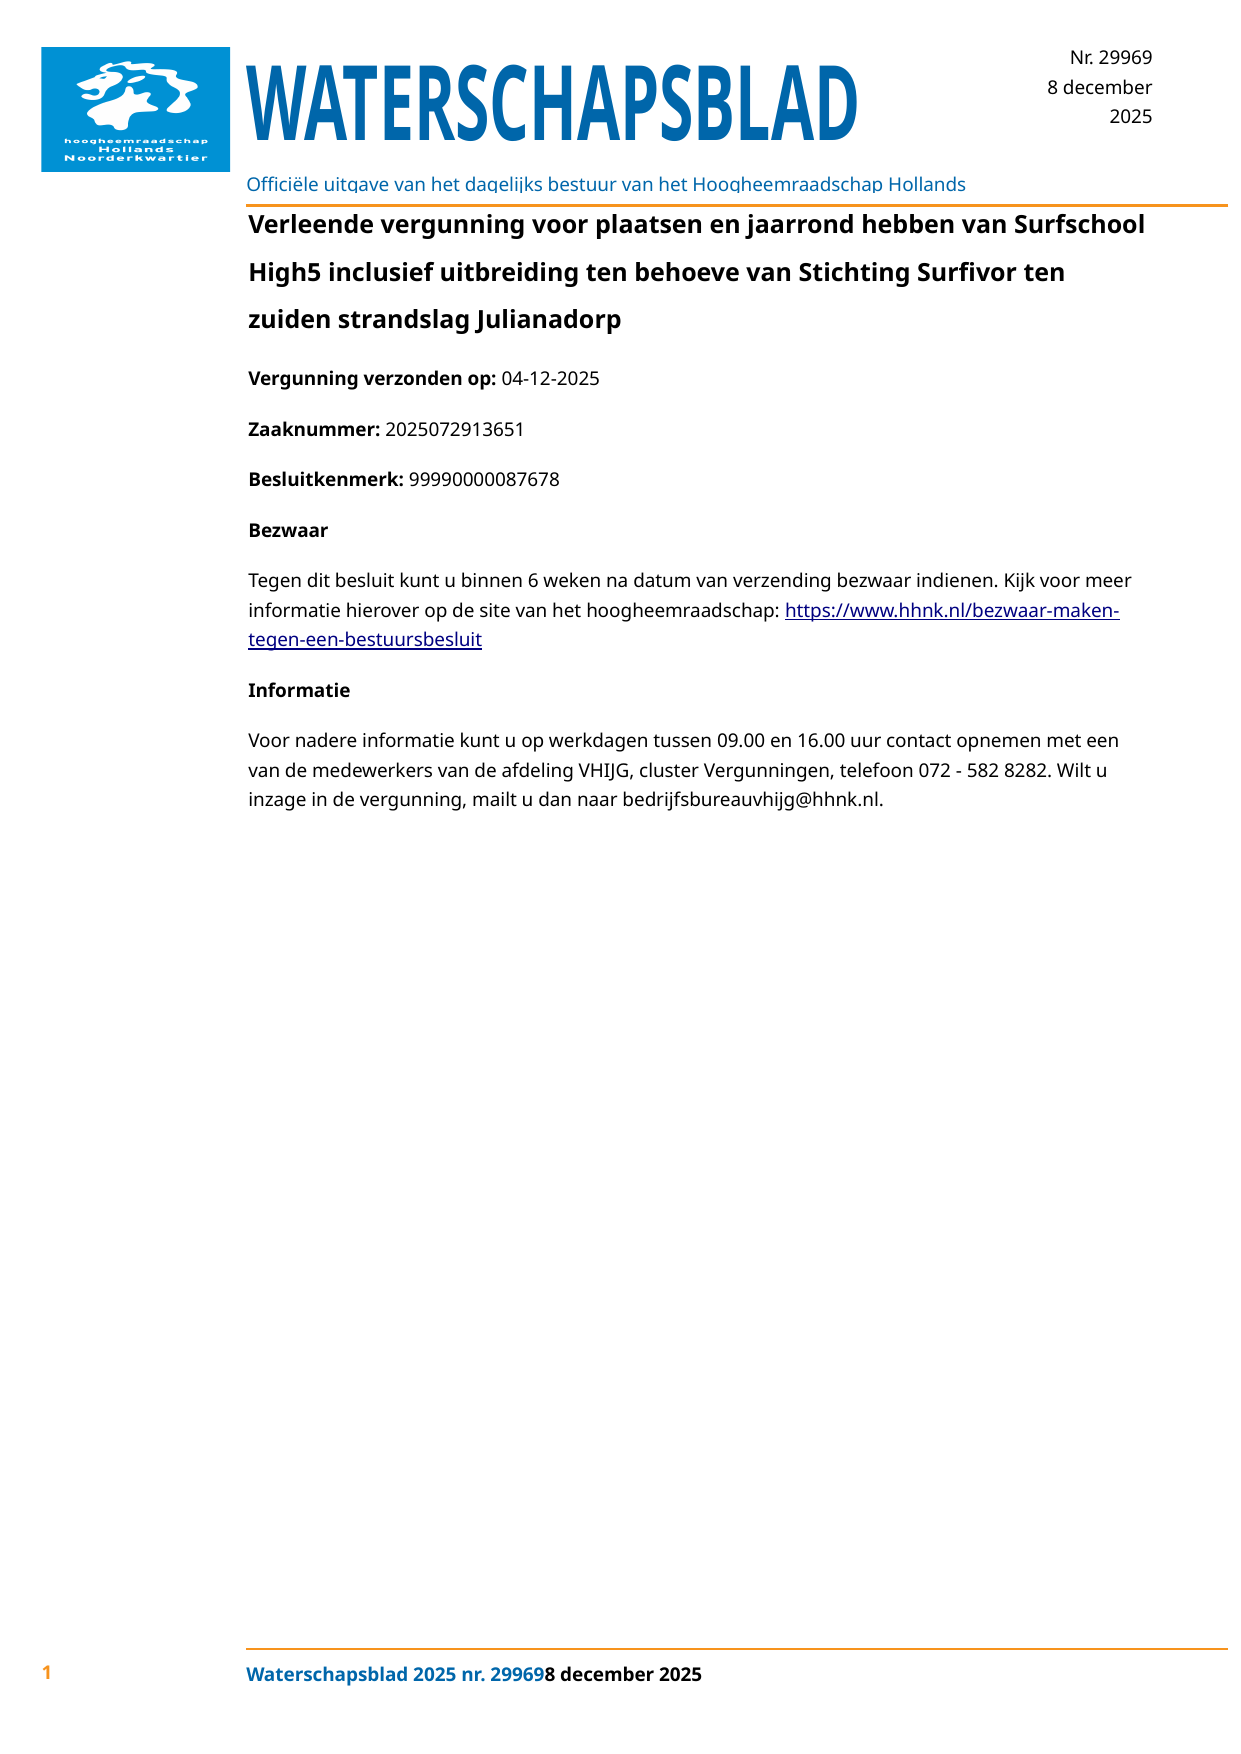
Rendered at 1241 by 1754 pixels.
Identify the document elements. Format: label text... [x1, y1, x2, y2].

picture [118, 62, 197, 112]
text Besluitkenmerk: 99990000087678 [248, 466, 1152, 492]
text Verleende vergunning voor plaatsen en jaarrond hebben van Surfschool High5 inclusief uitbreiding ten behoeve van Stichting Surfivor ten zuiden strandslag Julianadorp [248, 207, 1152, 336]
picture [78, 64, 122, 99]
text Zaaknummer: 2025072913651 [248, 416, 1152, 442]
text Voor nadere informatie kunt u op werkdagen tussen 09.00 en 16.00 uur contact opnemen met een van de medewerkers van de afdeling VHIJG, cluster Vergunningen, telefoon 072 - 582 8282. Wilt u inzage in de vergunning, mailt u dan naar bedrijfsbureauvhijg@hhnk.nl. [248, 727, 1152, 812]
picture [129, 76, 144, 82]
picture [88, 87, 157, 130]
text Tegen dit besluit kunt u binnen 6 weken na datum van verzending bezwaar indienen. Kijk voor meer informatie hierover op de site van het hoogheemraadschap: https://www.hhnk.nl/bezwaar-maken-tegen-een-bestuursbesluit [248, 567, 1152, 652]
text Bezwaar [248, 517, 1152, 542]
text Vergunning verzonden op: 04-12-2025 [248, 366, 1152, 391]
text Informatie [248, 677, 1152, 702]
